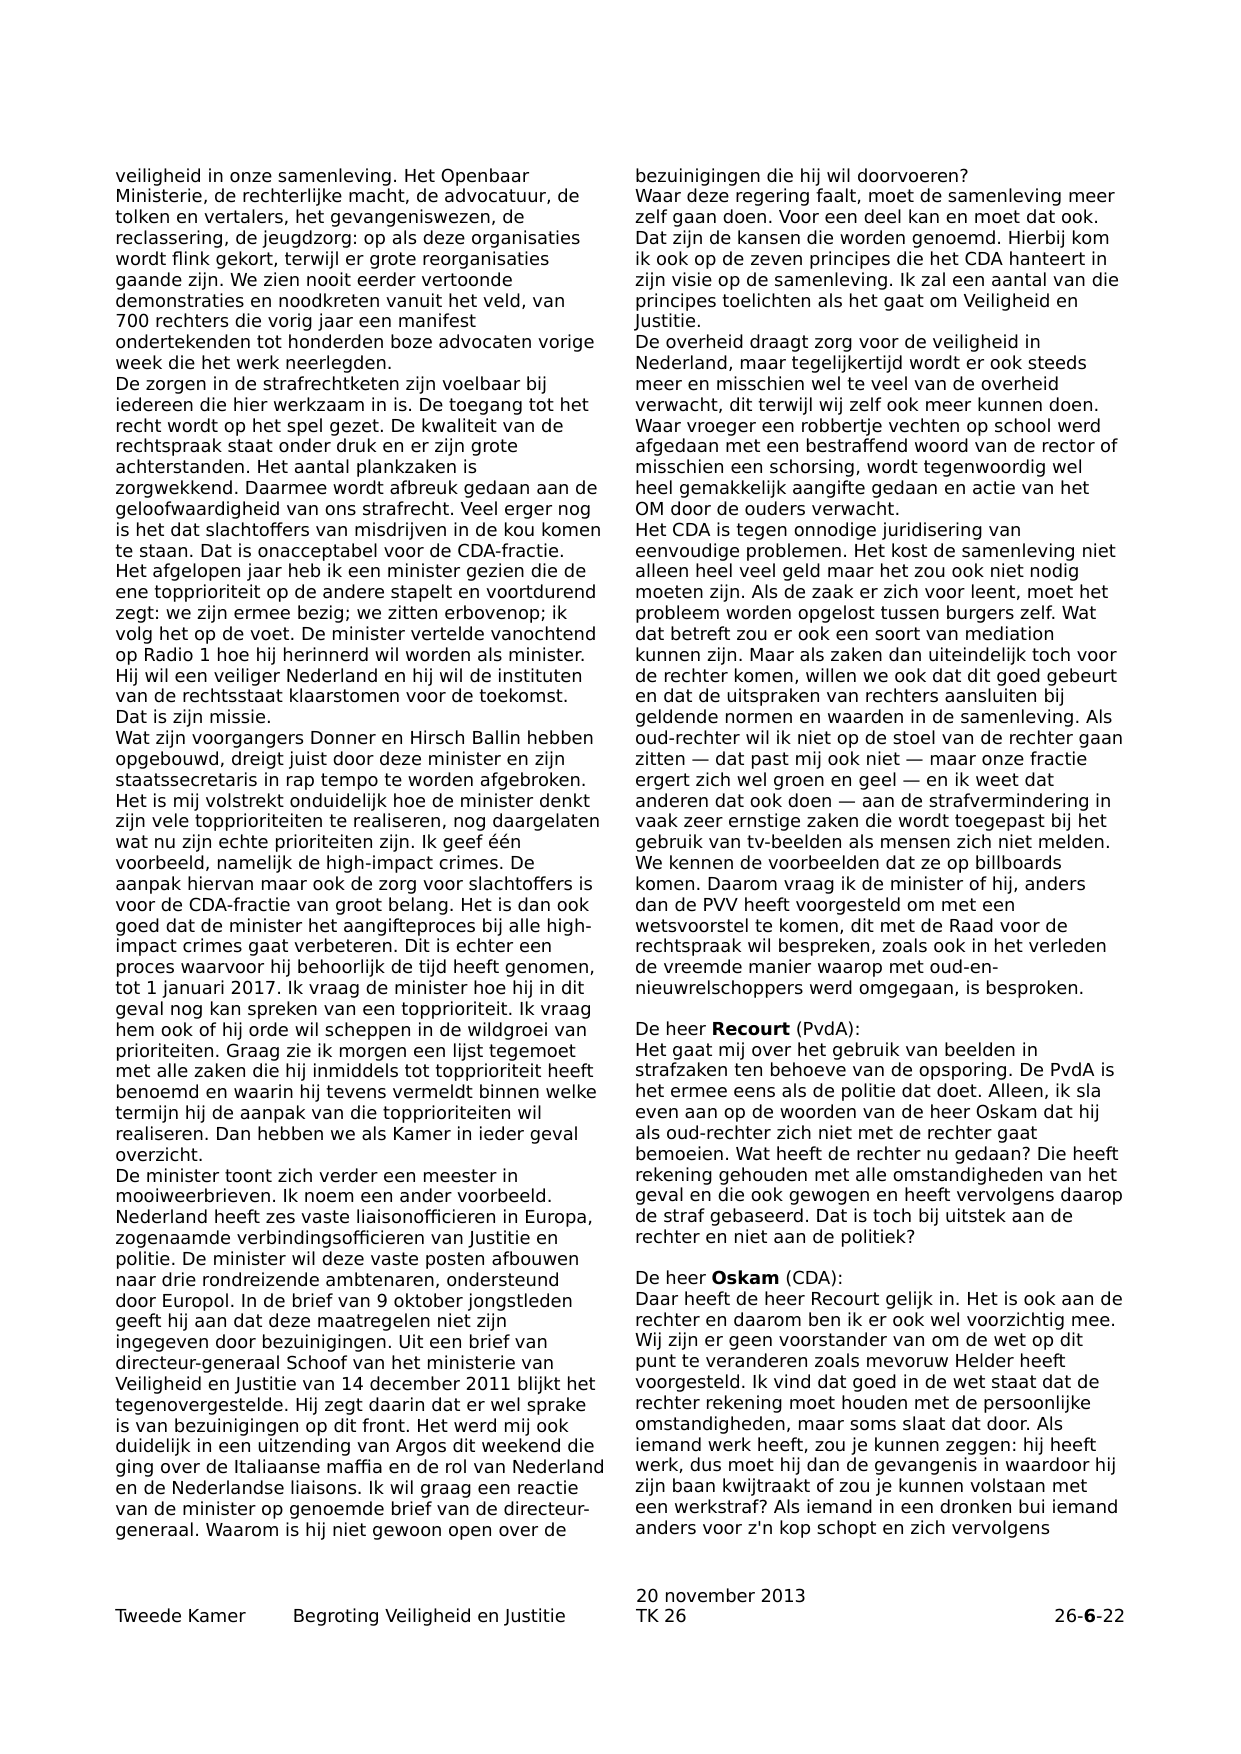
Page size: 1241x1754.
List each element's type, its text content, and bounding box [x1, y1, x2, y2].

text Wat zijn voorgangers Donner en Hirsch Ballin hebben opgebouwd, dreigt juist door deze minister en zijn staatssecretaris in rap tempo te worden afgebroken. Het is mij volstrekt onduidelijk hoe de minister denkt zijn vele topprioriteiten te realiseren, nog daargelaten wat nu zijn echte prioriteiten zijn. Ik geef één voorbeeld, namelijk de high-impact crimes. De aanpak hiervan maar ook de zorg voor slachtoffers is voor de CDA-fractie van groot belang. Het is dan ook goed dat de minister het aangifteproces bij alle high-impact crimes gaat verbeteren. Dit is echter een proces waarvoor hij behoorlijk de tijd heeft genomen, tot 1 januari 2017. Ik vraag de minister hoe hij in dit geval nog kan spreken van een topprioriteit. Ik vraag hem ook of hij orde wil scheppen in de wildgroei van prioriteiten. Graag zie ik morgen een lijst tegemoet met alle zaken die hij inmiddels tot topprioriteit heeft benoemd en waarin hij tevens vermeldt binnen welke termijn hij de aanpak van die topprioriteiten wil realiseren. Dan hebben we als Kamer in ieder geval overzicht. [115, 728, 605, 1165]
text De overheid draagt zorg voor de veiligheid in Nederland, maar tegelijkertijd wordt er ook steeds meer en misschien wel te veel van de overheid verwacht, dit terwijl wij zelf ook meer kunnen doen. Waar vroeger een robbertje vechten op school werd afgedaan met een bestraffend woord van de rector of misschien een schorsing, wordt tegenwoordig wel heel gemakkelijk aangifte gedaan en actie van het OM door de ouders verwacht. [635, 332, 1125, 519]
text Het gaat mij over het gebruik van beelden in strafzaken ten behoeve van de opsporing. De PvdA is het ermee eens als de politie dat doet. Alleen, ik sla even aan op de woorden van de heer Oskam dat hij als oud-rechter zich niet met de rechter gaat bemoeien. Wat heeft de rechter nu gedaan? Die heeft rekening gehouden met alle omstandigheden van het geval en die ook gewogen en heeft vervolgens daarop de straf gebaseerd. Dat is toch bij uitstek aan de rechter en niet aan de politiek? [635, 1039, 1125, 1248]
text De heer Recourt (PvdA): [635, 1019, 1125, 1039]
text Het CDA is tegen onnodige juridisering van eenvoudige problemen. Het kost de samenleving niet alleen heel veel geld maar het zou ook niet nodig moeten zijn. Als de zaak er zich voor leent, moet het probleem worden opgelost tussen burgers zelf. Wat dat betreft zou er ook een soort van mediation kunnen zijn. Maar als zaken dan uiteindelijk toch voor de rechter komen, willen we ook dat dit goed gebeurt en dat de uitspraken van rechters aansluiten bij geldende normen en waarden in de samenleving. Als oud-rechter wil ik niet op de stoel van de rechter gaan zitten — dat past mij ook niet — maar onze fractie ergert zich wel groen en geel — en ik weet dat anderen dat ook doen — aan de strafvermindering in vaak zeer ernstige zaken die wordt toegepast bij het gebruik van tv-beelden als mensen zich niet melden. We kennen de voorbeelden dat ze op billboards komen. Daarom vraag ik de minister of hij, anders dan de PVV heeft voorgesteld om met een wetsvoorstel te komen, dit met de Raad voor de rechtspraak wil bespreken, zoals ook in het verleden de vreemde manier waarop met oud-en-nieuwrelschoppers werd omgegaan, is besproken. [635, 519, 1125, 999]
text Daar heeft de heer Recourt gelijk in. Het is ook aan de rechter en daarom ben ik er ook wel voorzichtig mee. Wij zijn er geen voorstander van om de wet op dit punt te veranderen zoals mevoruw Helder heeft voorgesteld. Ik vind dat goed in de wet staat dat de rechter rekening moet houden met de persoonlijke omstandigheden, maar soms slaat dat door. Als iemand werk heeft, zou je kunnen zeggen: hij heeft werk, dus moet hij dan de gevangenis in waardoor hij zijn baan kwijtraakt of zou je kunnen volstaan met een werkstraf? Als iemand in een dronken bui iemand anders voor z'n kop schopt en zich vervolgens [635, 1288, 1125, 1538]
text De minister toont zich verder een meester in mooiweerbrieven. Ik noem een ander voorbeeld. Nederland heeft zes vaste liaisonofficieren in Europa, zogenaamde verbindingsofficieren van Justitie en politie. De minister wil deze vaste posten afbouwen naar drie rondreizende ambtenaren, ondersteund door Europol. In de brief van 9 oktober jongstleden geeft hij aan dat deze maatregelen niet zijn ingegeven door bezuinigingen. Uit een brief van directeur-generaal Schoof van het ministerie van Veiligheid en Justitie van 14 december 2011 blijkt het tegenovergestelde. Hij zegt daarin dat er wel sprake is van bezuinigingen op dit front. Het werd mij ook duidelijk in een uitzending van Argos dit weekend die ging over de Italiaanse maffia en de rol van Nederland en de Nederlandse liaisons. Ik wil graag een reactie van de minister op genoemde brief van de directeur-generaal. Waarom is hij niet gewoon open over de [115, 1165, 605, 1540]
text Waar deze regering faalt, moet de samenleving meer zelf gaan doen. Voor een deel kan en moet dat ook. Dat zijn de kansen die worden genoemd. Hierbij kom ik ook op de zeven principes die het CDA hanteert in zijn visie op de samenleving. Ik zal een aantal van die principes toelichten als het gaat om Veiligheid en Justitie. [635, 186, 1125, 332]
text De zorgen in de strafrechtketen zijn voelbaar bij iedereen die hier werkzaam in is. De toegang tot het recht wordt op het spel gezet. De kwaliteit van de rechtspraak staat onder druk en er zijn grote achterstanden. Het aantal plankzaken is zorgwekkend. Daarmee wordt afbreuk gedaan aan de geloofwaardigheid van ons strafrecht. Veel erger nog is het dat slachtoffers van misdrijven in de kou komen te staan. Dat is onacceptabel voor de CDA-fractie. [115, 374, 605, 561]
text De heer Oskam (CDA): [635, 1268, 1125, 1288]
text Het afgelopen jaar heb ik een minister gezien die de ene topprioriteit op de andere stapelt en voortdurend zegt: we zijn ermee bezig; we zitten erbovenop; ik volg het op de voet. De minister vertelde vanochtend op Radio 1 hoe hij herinnerd wil worden als minister. Hij wil een veiliger Nederland en hij wil de instituten van de rechtsstaat klaarstomen voor de toekomst. Dat is zijn missie. [115, 561, 605, 728]
text veiligheid in onze samenleving. Het Openbaar Ministerie, de rechterlijke macht, de advocatuur, de tolken en vertalers, het gevangeniswezen, de reclassering, de jeugdzorg: op als deze organisaties wordt flink gekort, terwijl er grote reorganisaties gaande zijn. We zien nooit eerder vertoonde demonstraties en noodkreten vanuit het veld, van 700 rechters die vorig jaar een manifest ondertekenden tot honderden boze advocaten vorige week die het werk neerlegden. [115, 165, 605, 374]
text bezuinigingen die hij wil doorvoeren? [635, 165, 1125, 186]
